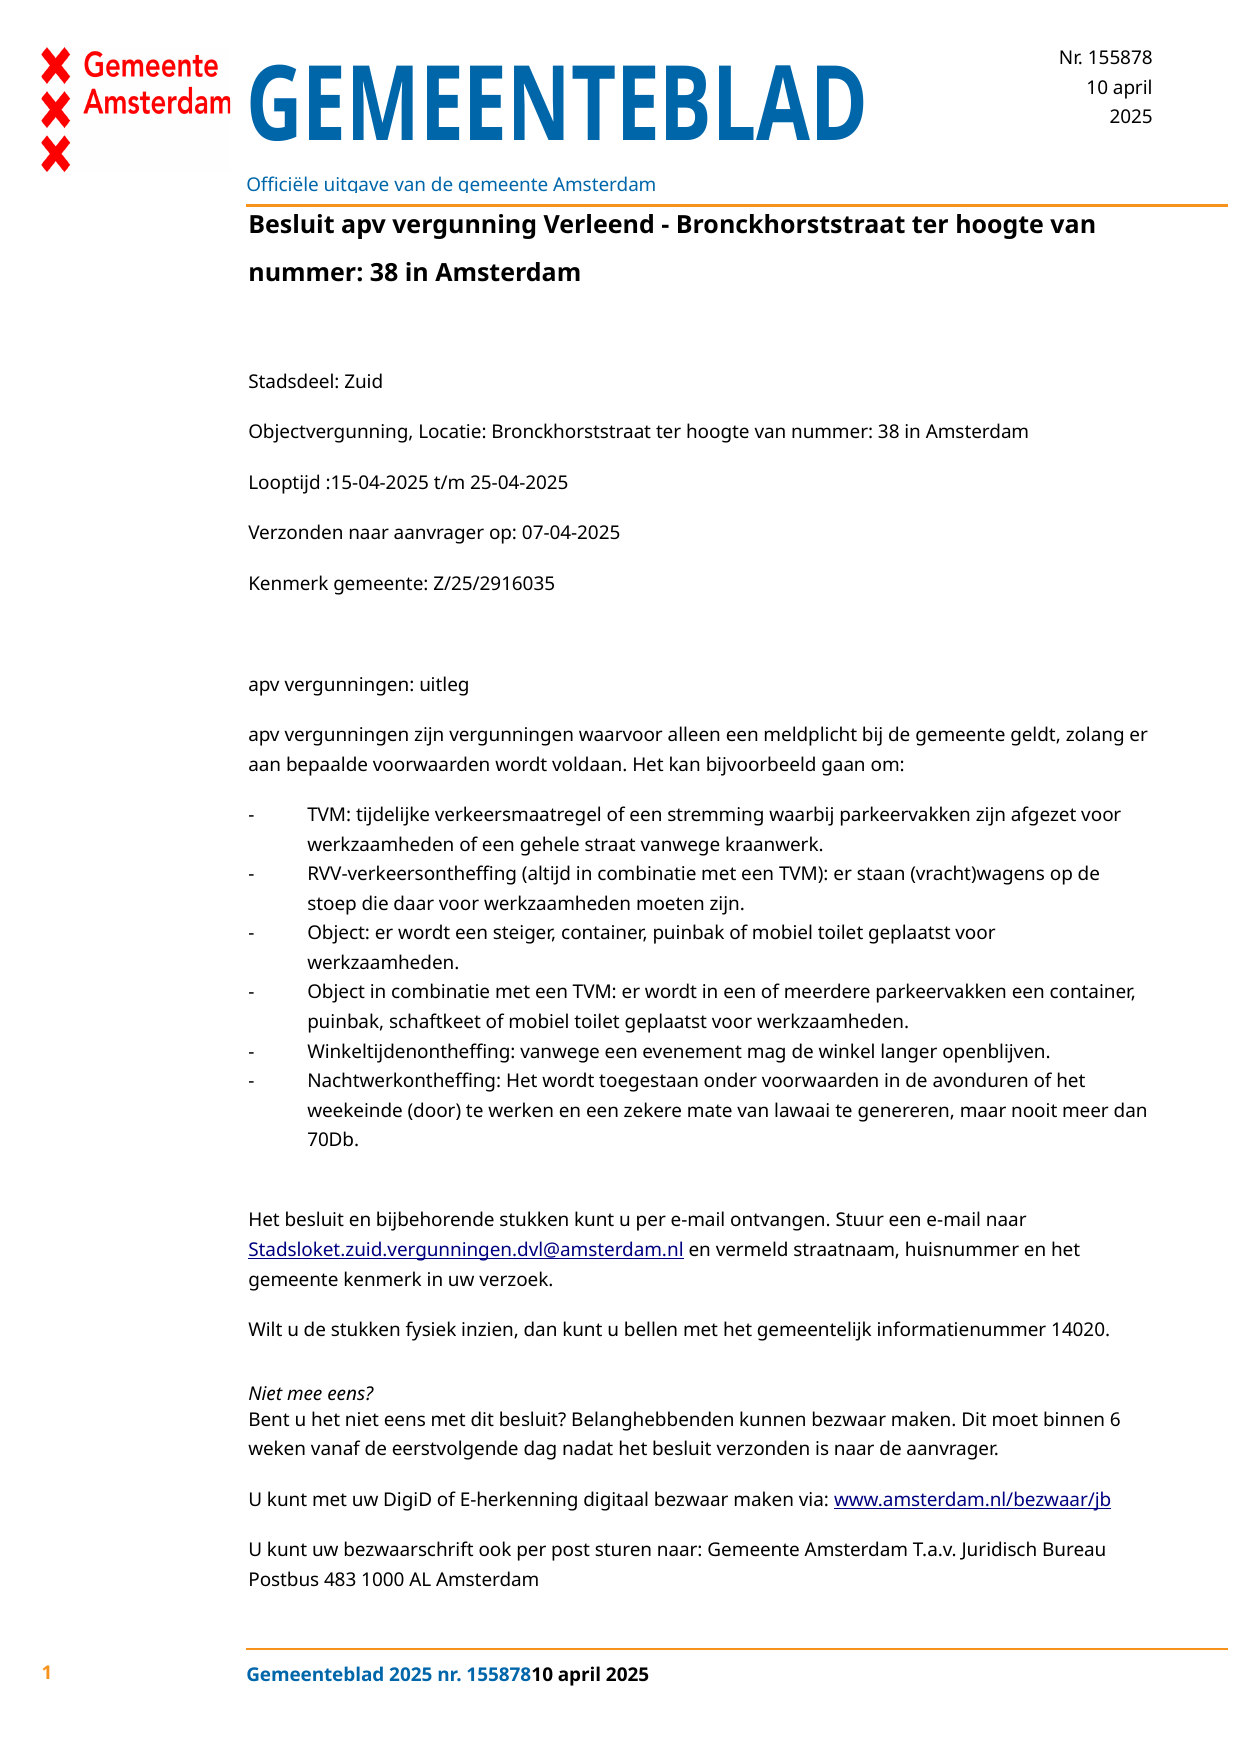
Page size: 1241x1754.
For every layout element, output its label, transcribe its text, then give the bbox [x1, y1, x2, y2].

text Verzonden naar aanvrager op: 07-04-2025 [248, 519, 1152, 545]
text U kunt met uw DigiD of E-herkenning digitaal bezwaar maken via: www.amsterdam.nl/bezwaar/jb [248, 1486, 1152, 1512]
text Besluit apv vergunning Verleend - Bronckhorststraat ter hoogte van nummer: 38 in Amsterdam [248, 207, 1152, 288]
list Winkeltijdenontheffing: vanwege een evenement mag de winkel langer openblijven. [248, 1038, 1152, 1064]
text apv vergunningen zijn vergunningen waarvoor alleen een meldplicht bij de gemeente geldt, zolang er aan bepaalde voorwaarden wordt voldaan. Het kan bijvoorbeeld gaan om: [248, 721, 1152, 777]
text Bent u het niet eens met dit besluit? Belanghebbenden kunnen bezwaar maken. Dit moet binnen 6 weken vanaf de eerstvolgende dag nadat het besluit verzonden is naar de aanvrager. [248, 1406, 1152, 1461]
text Kenmerk gemeente: Z/25/2916035 [248, 570, 1152, 596]
picture [41, 47, 231, 172]
list Object: er wordt een steiger, container, puinbak of mobiel toilet geplaatst voor werkzaamheden. [248, 919, 1152, 975]
text Wilt u de stukken fysiek inzien, dan kunt u bellen met het gemeentelijk informatienummer 14020. [248, 1316, 1152, 1342]
text Objectvergunning, Locatie: Bronckhorststraat ter hoogte van nummer: 38 in Amsterdam [248, 419, 1152, 444]
text apv vergunningen: uitleg [248, 671, 1152, 697]
list TVM: tijdelijke verkeersmaatregel of een stremming waarbij parkeervakken zijn afgezet voor werkzaamheden of een gehele straat vanwege kraanwerk. [248, 801, 1152, 857]
text Het besluit en bijbehorende stukken kunt u per e-mail ontvangen. Stuur een e-mail naar Stadsloket.zuid.vergunningen.dvl@amsterdam.nl en vermeld straatnaam, huisnummer en het gemeente kenmerk in uw verzoek. [248, 1207, 1152, 1292]
text Looptijd :15-04-2025 t/m 25-04-2025 [248, 469, 1152, 495]
text U kunt uw bezwaarschrift ook per post sturen naar: Gemeente Amsterdam T.a.v. Juridisch Bureau Postbus 483 1000 AL Amsterdam [248, 1536, 1152, 1592]
list RVV-verkeersontheffing (altijd in combinatie met een TVM): er staan (vracht)wagens op de stoep die daar voor werkzaamheden moeten zijn. [248, 860, 1152, 916]
text Niet mee eens? [248, 1380, 1152, 1406]
list Nachtwerkontheffing: Het wordt toegestaan onder voorwaarden in de avonduren of het weekeinde (door) te werken en een zekere mate van lawaai te genereren, maar nooit meer dan 70Db. [248, 1067, 1152, 1152]
list Object in combinatie met een TVM: er wordt in een of meerdere parkeervakken een container, puinbak, schaftkeet of mobiel toilet geplaatst voor werkzaamheden. [248, 979, 1152, 1034]
text Stadsdeel: Zuid [248, 368, 1152, 394]
